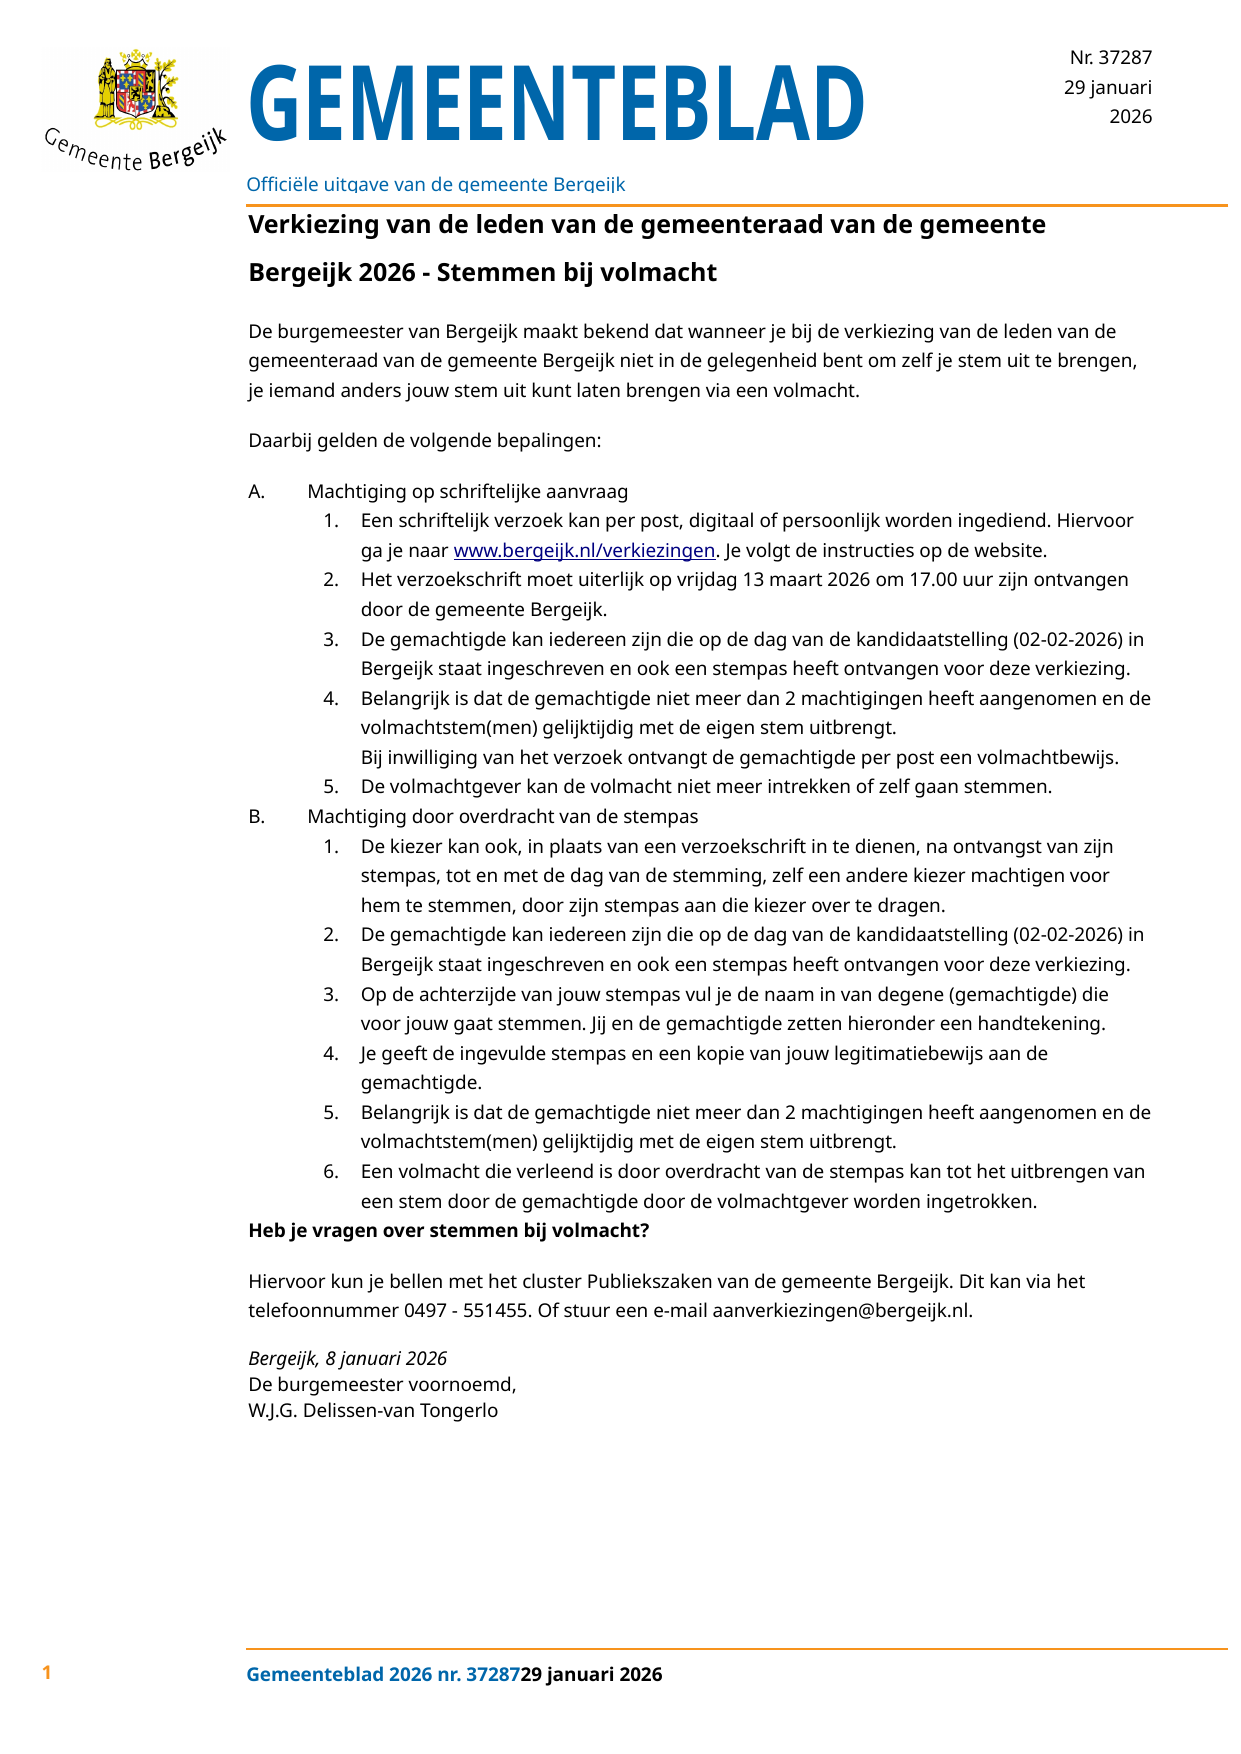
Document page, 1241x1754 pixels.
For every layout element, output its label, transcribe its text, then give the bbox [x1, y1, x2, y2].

list Het verzoekschrift moet uiterlijk op vrijdag 13 maart 2026 om 17.00 uur zijn ontvangen door de gemeente Bergeijk. [323, 567, 1152, 622]
text Bergeijk, 8 januari 2026 [248, 1345, 1152, 1371]
text W.J.G. Delissen-van Tongerlo [248, 1397, 1152, 1422]
list Een volmacht die verleend is door overdracht van de stempas kan tot het uitbrengen van een stem door de gemachtigde door de volmachtgever worden ingetrokken. [323, 1158, 1152, 1214]
list Je geeft de ingevulde stempas en een kopie van jouw legitimatiebewijs aan de gemachtigde. [323, 1040, 1152, 1095]
list Op de achterzijde van jouw stempas vul je de naam in van degene (gemachtigde) die voor jouw gaat stemmen. Jij en de gemachtigde zetten hieronder een handtekening. [323, 981, 1152, 1036]
list Belangrijk is dat de gemachtigde niet meer dan 2 machtigingen heeft aangenomen en de volmachtstem(men) gelijktijdig met de eigen stem uitbrengt. [323, 685, 1152, 740]
list Bij inwilliging van het verzoek ontvangt de gemachtigde per post een volmachtbewijs. [323, 744, 1152, 770]
list De volmachtgever kan de volmacht niet meer intrekken of zelf gaan stemmen. [323, 774, 1152, 799]
text Verkiezing van de leden van de gemeenteraad van de gemeente Bergeijk 2026 - Stemmen bij volmacht [248, 207, 1152, 288]
text De burgemeester voornoemd, [248, 1371, 1152, 1397]
text De burgemeester van Bergeijk maakt bekend dat wanneer je bij de verkiezing van de leden van de gemeenteraad van de gemeente Bergeijk niet in de gelegenheid bent om zelf je stem uit te brengen, je iemand anders jouw stem uit kunt laten brengen via een volmacht. [248, 318, 1152, 403]
list De gemachtigde kan iedereen zijn die op de dag van de kandidaatstelling (02-02-2026) in Bergeijk staat ingeschreven en ook een stempas heeft ontvangen voor deze verkiezing. [323, 626, 1152, 681]
list Belangrijk is dat de gemachtigde niet meer dan 2 machtigingen heeft aangenomen en de volmachtstem(men) gelijktijdig met de eigen stem uitbrengt. [323, 1099, 1152, 1154]
list Een schriftelijk verzoek kan per post, digitaal of persoonlijk worden ingediend. Hiervoor ga je naar www.bergeijk.nl/verkiezingen. Je volgt de instructies op de website. [323, 507, 1152, 563]
list Machtiging op schriftelijke aanvraag [248, 478, 1152, 504]
list Machtiging door overdracht van de stempas [248, 803, 1152, 829]
list De kiezer kan ook, in plaats van een verzoekschrift in te dienen, na ontvangst van zijn stempas, tot en met de dag van de stemming, zelf een andere kiezer machtigen voor hem te stemmen, door zijn stempas aan die kiezer over te dragen. [323, 833, 1152, 918]
text Heb je vragen over stemmen bij volmacht? [248, 1217, 1152, 1243]
picture [41, 47, 231, 172]
list De gemachtigde kan iedereen zijn die op de dag van de kandidaatstelling (02-02-2026) in Bergeijk staat ingeschreven en ook een stempas heeft ontvangen voor deze verkiezing. [323, 922, 1152, 977]
text Daarbij gelden de volgende bepalingen: [248, 427, 1152, 453]
text Hiervoor kun je bellen met het cluster Publiekszaken van de gemeente Bergeijk. Dit kan via het telefoonnummer 0497 - 551455. Of stuur een e-mail aanverkiezingen@bergeijk.nl. [248, 1268, 1152, 1323]
